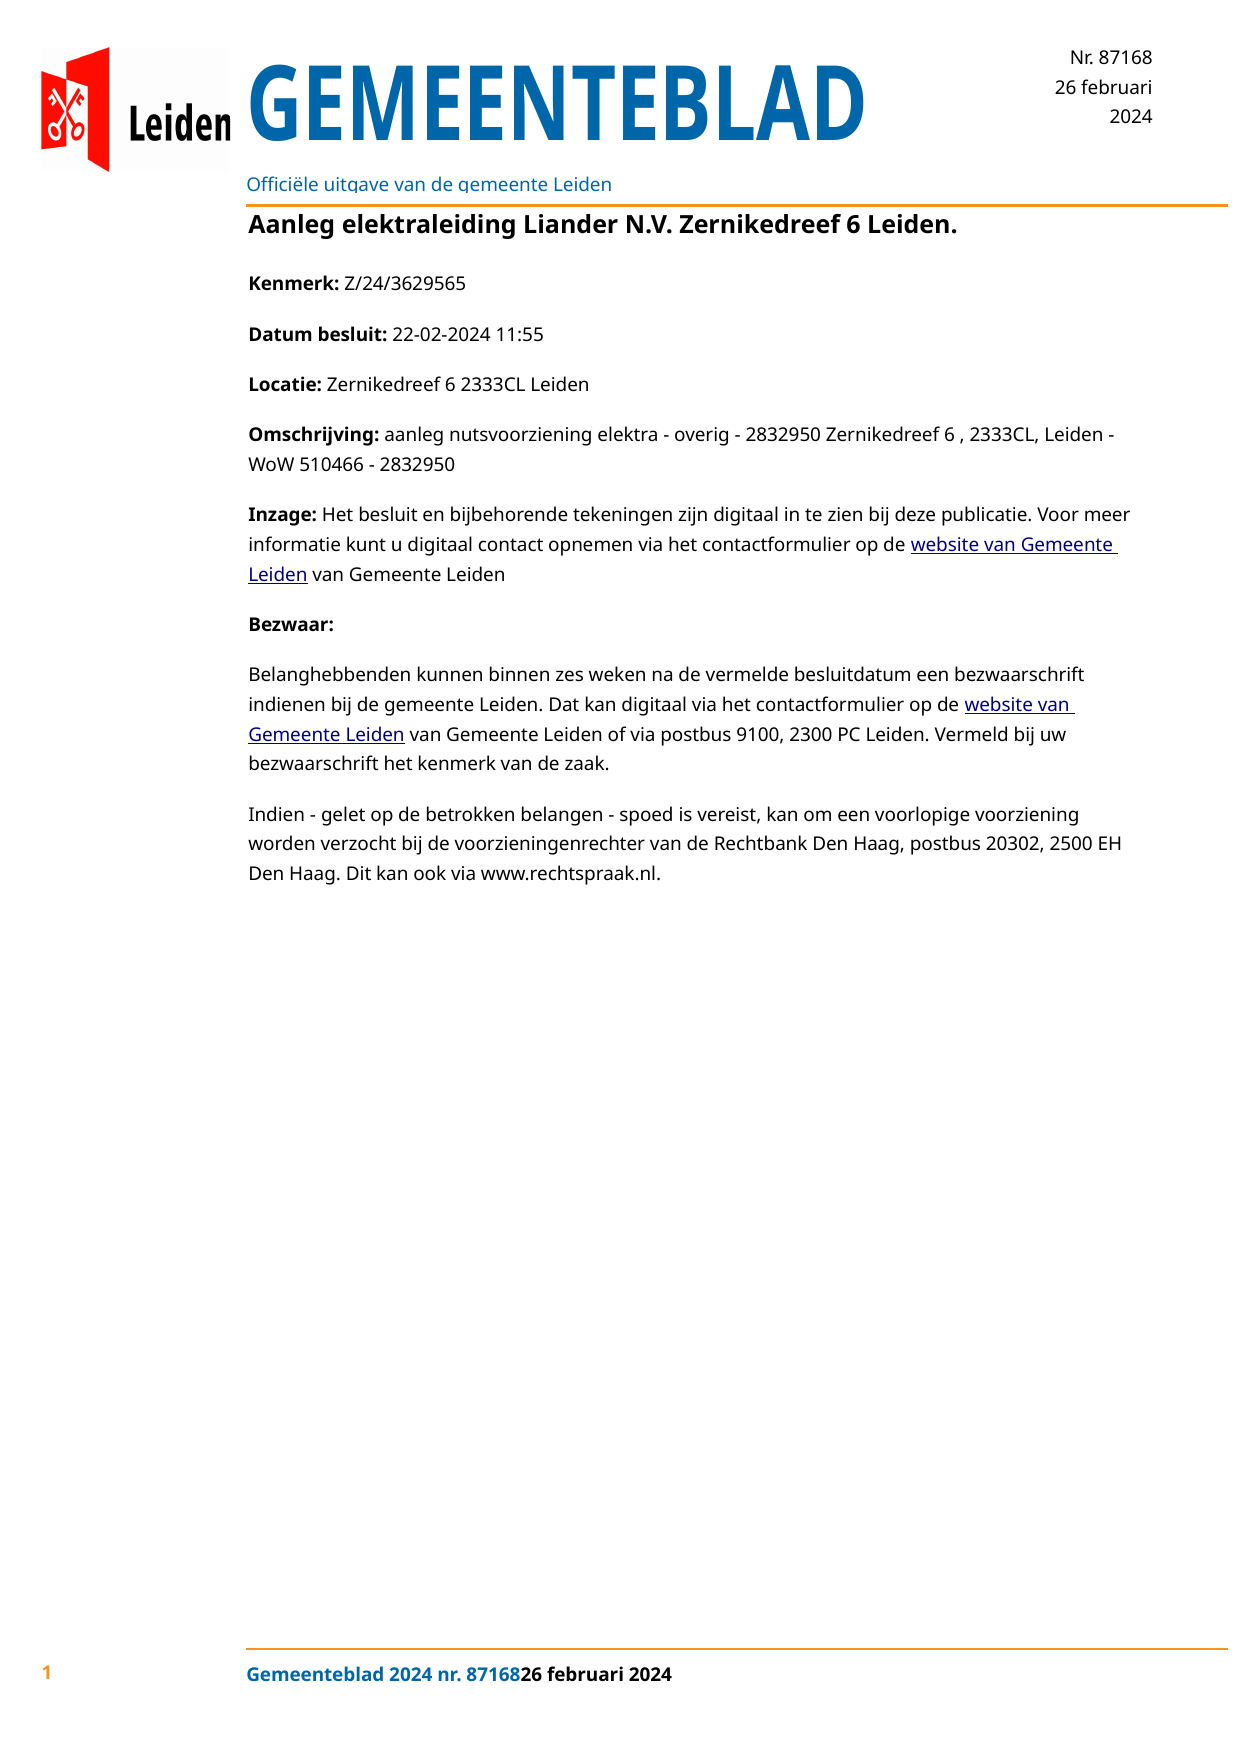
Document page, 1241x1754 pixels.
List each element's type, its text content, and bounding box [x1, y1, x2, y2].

text Kenmerk: Z/24/3629565 [248, 270, 1152, 296]
text Inzage: Het besluit en bijbehorende tekeningen zijn digitaal in te zien bij deze publicatie. Voor meer informatie kunt u digitaal contact opnemen via het contactformulier op de website van Gemeente Leiden van Gemeente Leiden [248, 502, 1152, 586]
text Datum besluit: 22-02-2024 11:55 [248, 321, 1152, 346]
text Indien - gelet op de betrokken belangen - spoed is vereist, kan om een voorlopige voorziening worden verzocht bij de voorzieningenrechter van de Rechtbank Den Haag, postbus 20302, 2500 EH Den Haag. Dit kan ook via www.rechtspraak.nl. [248, 801, 1152, 886]
text Omschrijving: aanleg nutsvoorziening elektra - overig - 2832950 Zernikedreef 6 , 2333CL, Leiden - WoW 510466 - 2832950 [248, 422, 1152, 477]
picture [41, 47, 231, 172]
text Belanghebbenden kunnen binnen zes weken na de vermelde besluitdatum een bezwaarschrift indienen bij de gemeente Leiden. Dat kan digitaal via het contactformulier op de website van Gemeente Leiden van Gemeente Leiden of via postbus 9100, 2300 PC Leiden. Vermeld bij uw bezwaarschrift het kenmerk van de zaak. [248, 662, 1152, 776]
text Locatie: Zernikedreef 6 2333CL Leiden [248, 371, 1152, 397]
text Bezwaar: [248, 611, 1152, 637]
text Aanleg elektraleiding Liander N.V. Zernikedreef 6 Leiden. [248, 207, 1152, 241]
